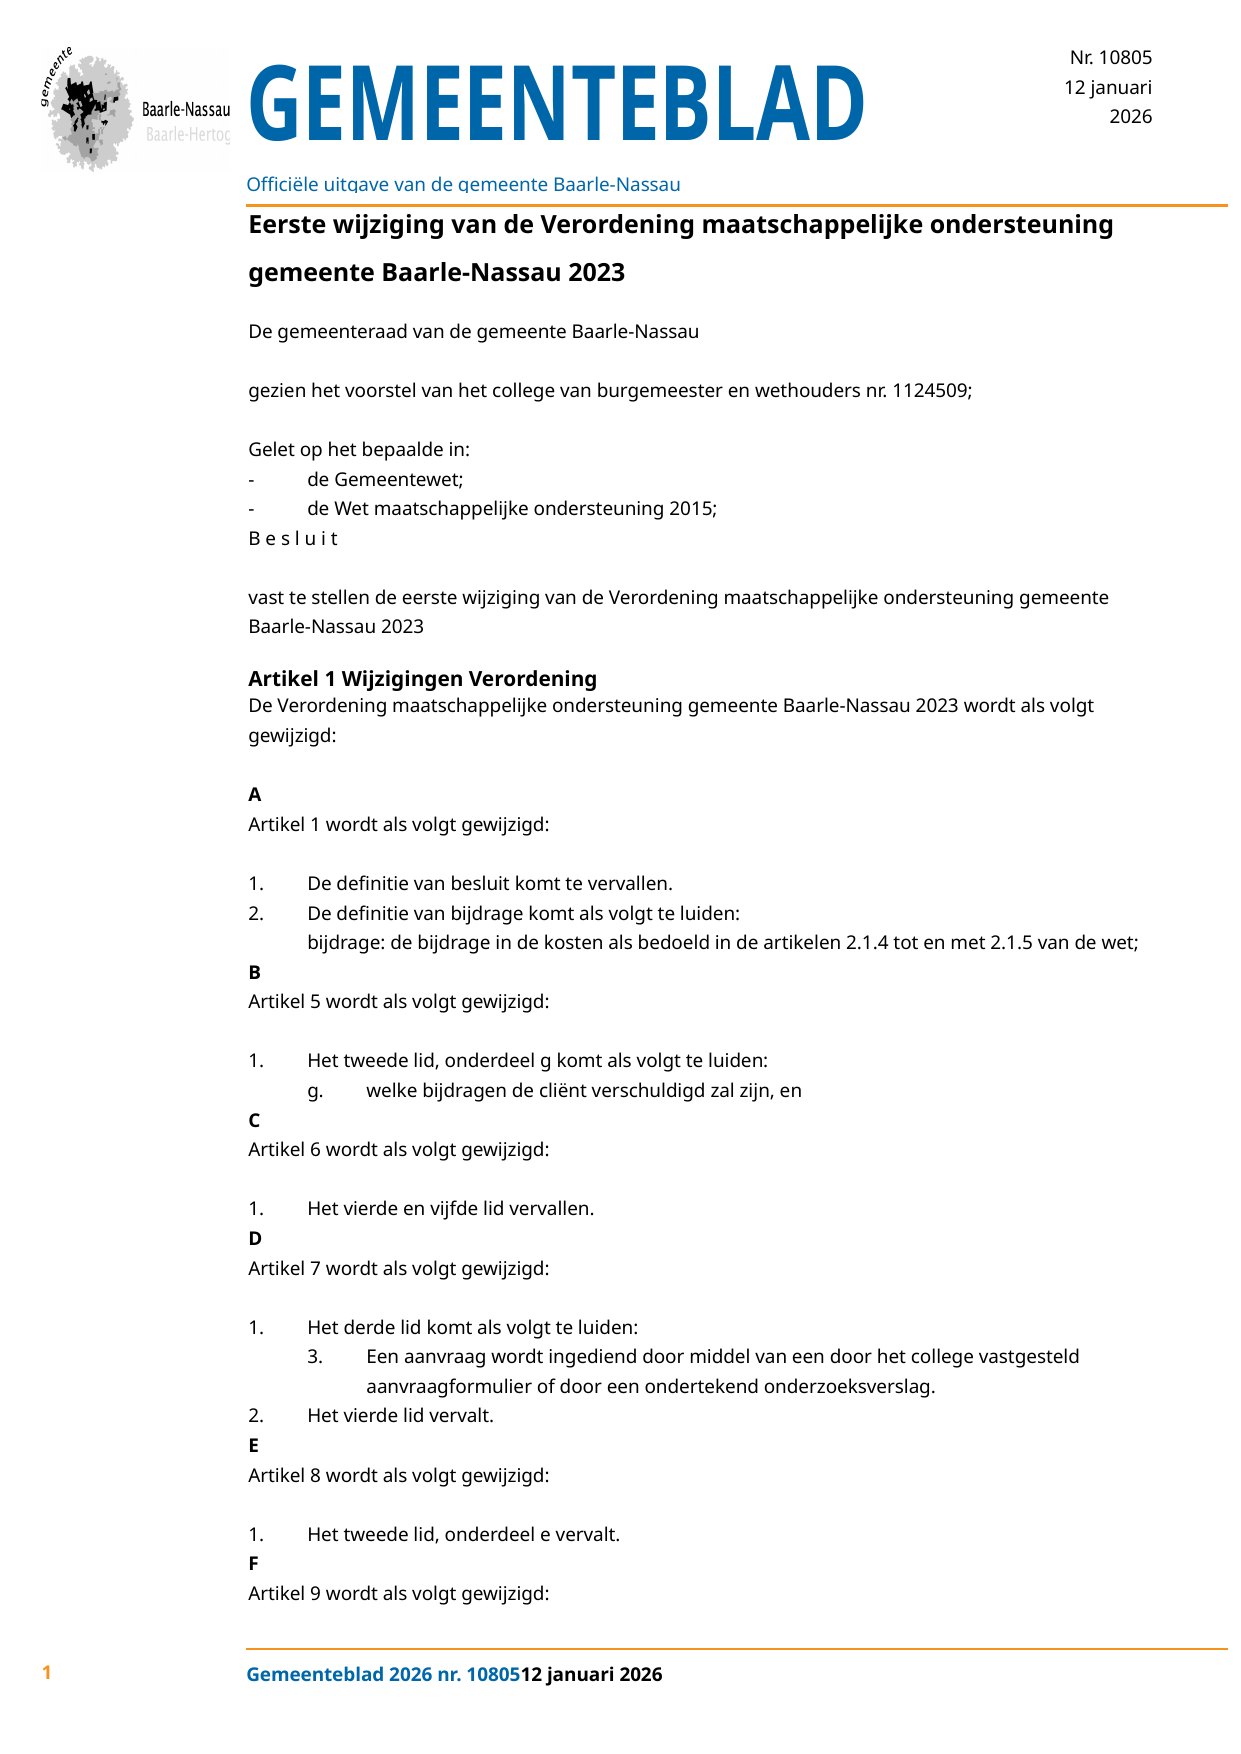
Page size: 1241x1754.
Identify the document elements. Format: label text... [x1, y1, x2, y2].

list bijdrage: de bijdrage in de kosten als bedoeld in de artikelen 2.1.4 tot en met 2.1.5 van de wet; [248, 929, 1152, 955]
text C [248, 1107, 1152, 1132]
text Artikel 6 wordt als volgt gewijzigd: [248, 1136, 1152, 1162]
text B e s l u i t [248, 525, 1152, 551]
list Het vierde en vijfde lid vervallen. [248, 1196, 1152, 1221]
text Artikel 1 Wijzigingen Verordening [248, 664, 1152, 693]
list De definitie van bijdrage komt als volgt te luiden: [248, 900, 1152, 925]
picture [41, 47, 231, 172]
list Een aanvraag wordt ingediend door middel van een door het college vastgesteld aanvraagformulier of door een ondertekend onderzoeksverslag. [307, 1343, 1152, 1399]
text Artikel 7 wordt als volgt gewijzigd: [248, 1255, 1152, 1280]
list Het derde lid komt als volgt te luiden: [248, 1314, 1152, 1339]
text A [248, 781, 1152, 807]
text Artikel 5 wordt als volgt gewijzigd: [248, 988, 1152, 1014]
text vast te stellen de eerste wijziging van de Verordening maatschappelijke ondersteuning gemeente Baarle-Nassau 2023 [248, 584, 1152, 639]
text Artikel 1 wordt als volgt gewijzigd: [248, 811, 1152, 837]
text De Verordening maatschappelijke ondersteuning gemeente Baarle-Nassau 2023 wordt als volgt gewijzigd: [248, 693, 1152, 748]
text gezien het voorstel van het college van burgemeester en wethouders nr. 1124509; [248, 377, 1152, 403]
list Het tweede lid, onderdeel g komt als volgt te luiden: [248, 1048, 1152, 1073]
list De definitie van besluit komt te vervallen. [248, 870, 1152, 896]
text Artikel 9 wordt als volgt gewijzigd: [248, 1580, 1152, 1606]
text B [248, 959, 1152, 984]
list welke bijdragen de cliënt verschuldigd zal zijn, en [307, 1077, 1152, 1103]
text Eerste wijziging van de Verordening maatschappelijke ondersteuning gemeente Baarle-Nassau 2023 [248, 207, 1152, 288]
list de Wet maatschappelijke ondersteuning 2015; [248, 495, 1152, 521]
list de Gemeentewet; [248, 466, 1152, 492]
text Gelet op het bepaalde in: [248, 436, 1152, 462]
text E [248, 1432, 1152, 1458]
text D [248, 1225, 1152, 1251]
list Het vierde lid vervalt. [248, 1403, 1152, 1428]
text Artikel 8 wordt als volgt gewijzigd: [248, 1462, 1152, 1487]
text De gemeenteraad van de gemeente Baarle-Nassau [248, 318, 1152, 344]
list Het tweede lid, onderdeel e vervalt. [248, 1521, 1152, 1547]
text F [248, 1551, 1152, 1576]
